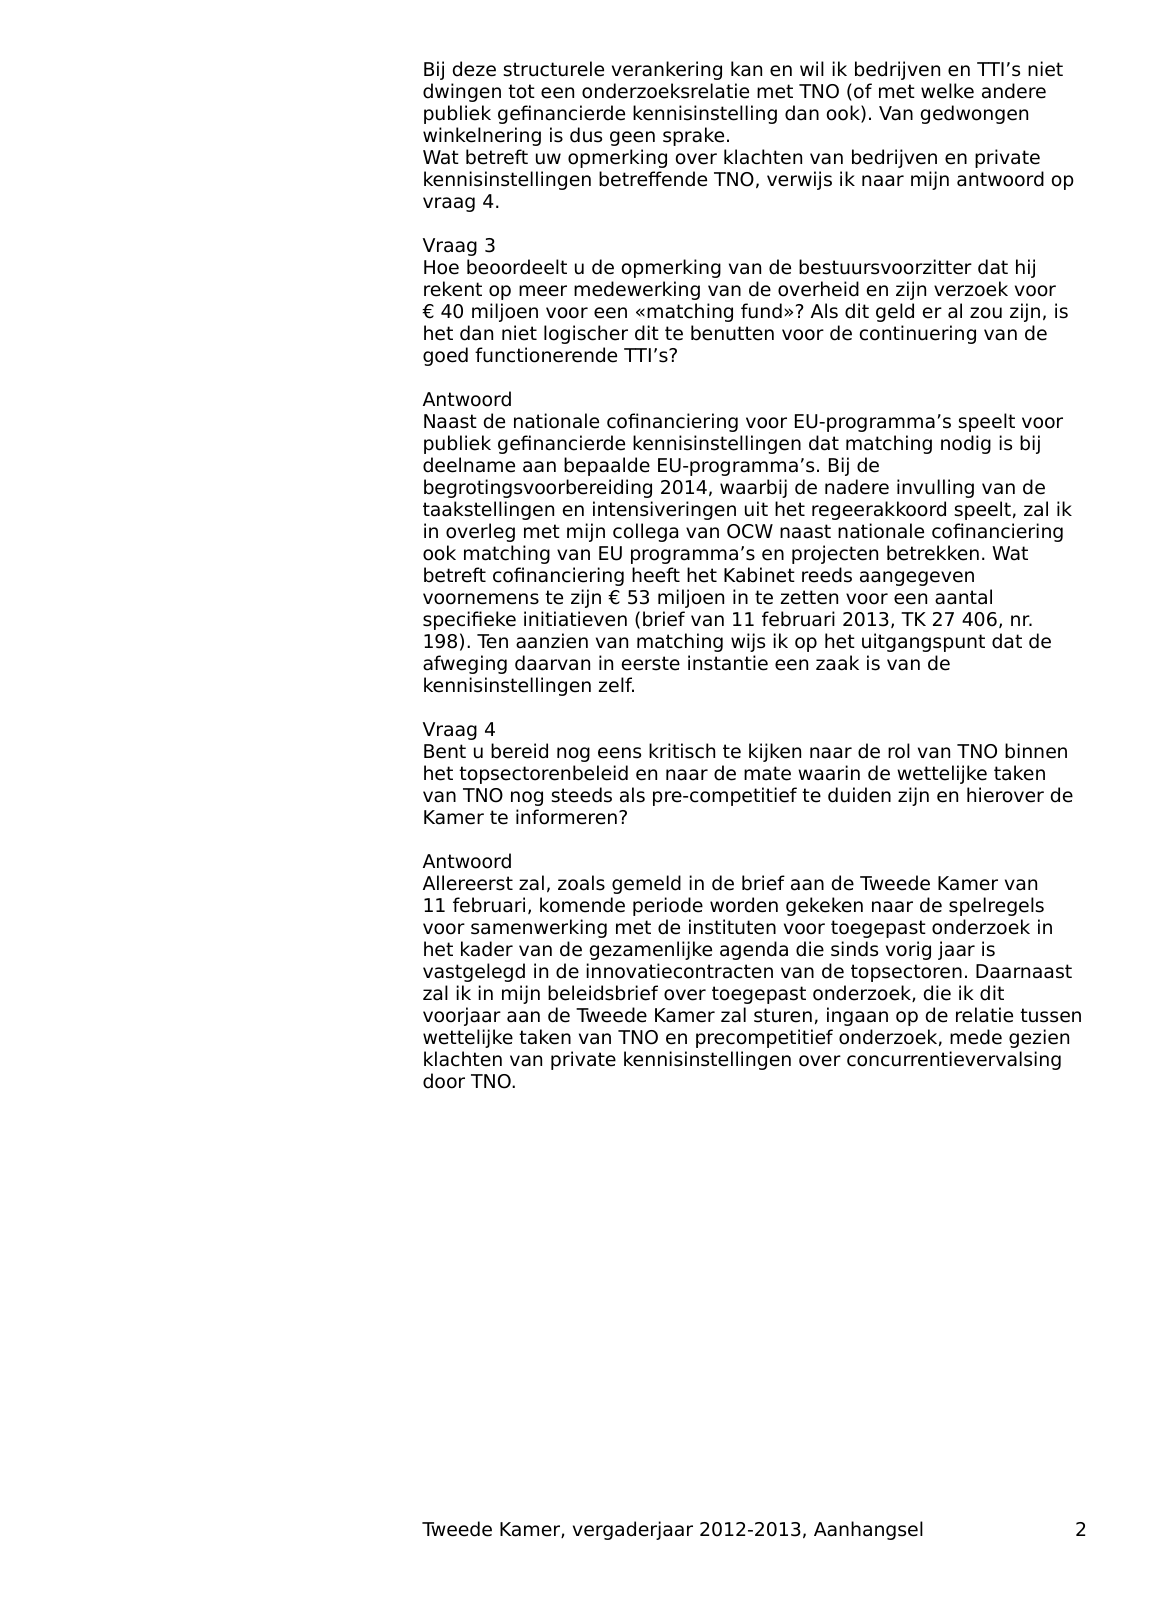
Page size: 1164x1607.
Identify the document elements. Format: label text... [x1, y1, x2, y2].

text Bent u bereid nog eens kritisch te kijken naar de rol van TNO binnen het topsectorenbeleid en naar de mate waarin de wettelijke taken van TNO nog steeds als pre-competitief te duiden zijn en hierover de Kamer te informeren? [422, 741, 1087, 829]
text Hoe beoordeelt u de opmerking van de bestuursvoorzitter dat hij rekent op meer medewerking van de overheid en zijn verzoek voor € 40 miljoen voor een «matching fund»? Als dit geld er al zou zijn, is het dan niet logischer dit te benutten voor de continuering van de goed functionerende TTI’s? [422, 257, 1087, 367]
text Antwoord [422, 851, 1087, 873]
text Vraag 3 [422, 235, 1087, 257]
text Naast de nationale cofinanciering voor EU-programma’s speelt voor publiek gefinancierde kennisinstellingen dat matching nodig is bij deelname aan bepaalde EU-programma’s. Bij de begrotingsvoorbereiding 2014, waarbij de nadere invulling van de taakstellingen en intensiveringen uit het regeerakkoord speelt, zal ik in overleg met mijn collega van OCW naast nationale cofinanciering ook matching van EU programma’s en projecten betrekken. Wat betreft cofinanciering heeft het Kabinet reeds aangegeven voornemens te zijn € 53 miljoen in te zetten voor een aantal specifieke initiatieven (brief van 11 februari 2013, TK 27 406, nr. 198). Ten aanzien van matching wijs ik op het uitgangspunt dat de afweging daarvan in eerste instantie een zaak is van de kennisinstellingen zelf. [422, 411, 1087, 697]
text Wat betreft uw opmerking over klachten van bedrijven en private kennisinstellingen betreffende TNO, verwijs ik naar mijn antwoord op vraag 4. [422, 147, 1087, 213]
text Allereerst zal, zoals gemeld in de brief aan de Tweede Kamer van 11 februari, komende periode worden gekeken naar de spelregels voor samenwerking met de instituten voor toegepast onderzoek in het kader van de gezamenlijke agenda die sinds vorig jaar is vastgelegd in de innovatiecontracten van de topsectoren. Daarnaast zal ik in mijn beleidsbrief over toegepast onderzoek, die ik dit voorjaar aan de Tweede Kamer zal sturen, ingaan op de relatie tussen wettelijke taken van TNO en precompetitief onderzoek, mede gezien klachten van private kennisinstellingen over concurrentievervalsing door TNO. [422, 873, 1087, 1093]
text Antwoord [422, 389, 1087, 411]
text Bij deze structurele verankering kan en wil ik bedrijven en TTI’s niet dwingen tot een onderzoeksrelatie met TNO (of met welke andere publiek gefinancierde kennisinstelling dan ook). Van gedwongen winkelnering is dus geen sprake. [422, 59, 1087, 147]
text Vraag 4 [422, 719, 1087, 741]
